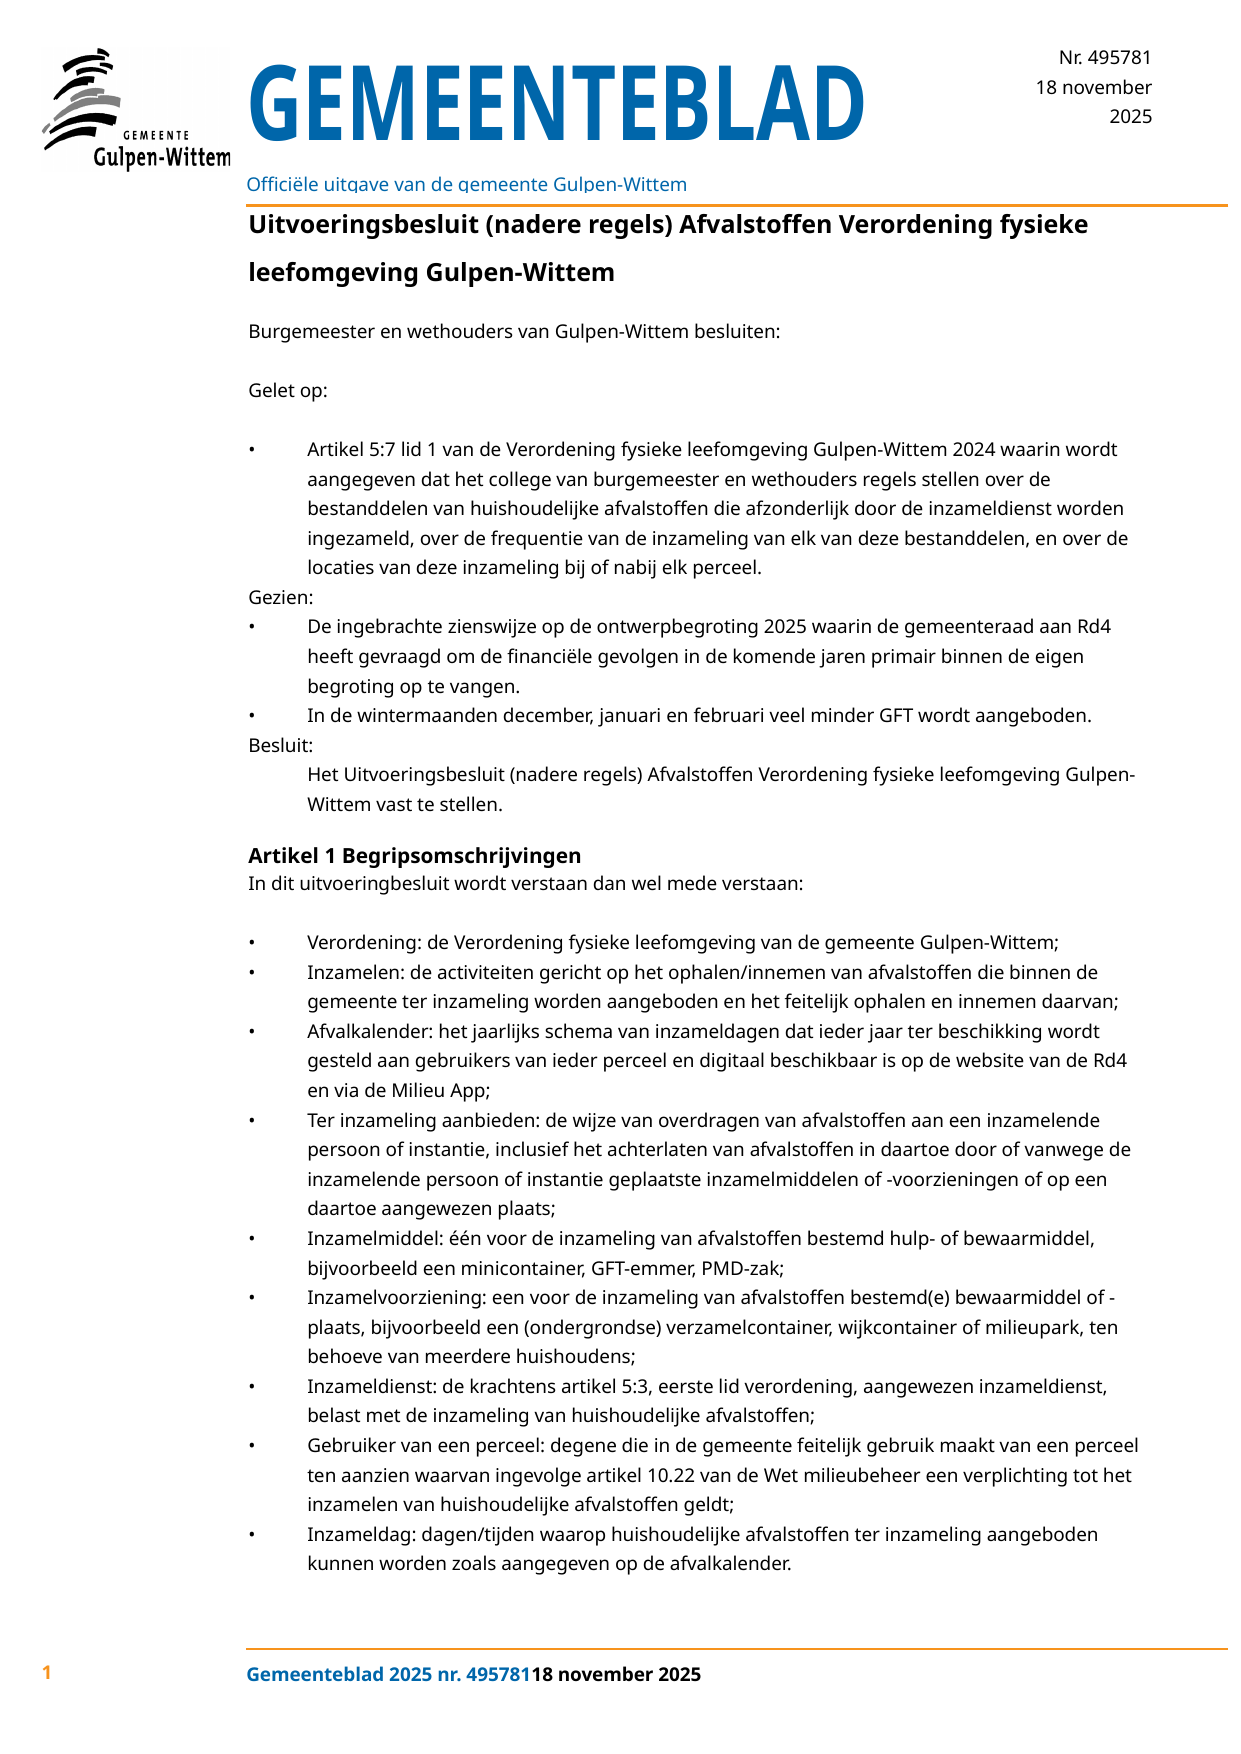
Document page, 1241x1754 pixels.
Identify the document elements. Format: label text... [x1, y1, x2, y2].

text Besluit: [248, 732, 1152, 758]
text Gelet op: [248, 377, 1152, 403]
list Verordening: de Verordening fysieke leefomgeving van de gemeente Gulpen-Wittem; [248, 929, 1152, 955]
list Inzamelen: de activiteiten gericht op het ophalen/innemen van afvalstoffen die binnen de gemeente ter inzameling worden aangeboden en het feitelijk ophalen en innemen daarvan; [248, 959, 1152, 1014]
text Artikel 1 Begripsomschrijvingen [248, 842, 1152, 870]
list Inzamelmiddel: één voor de inzameling van afvalstoffen bestemd hulp- of bewaarmiddel, bijvoorbeeld een minicontainer, GFT-emmer, PMD-zak; [248, 1225, 1152, 1280]
list Inzameldienst: de krachtens artikel 5:3, eerste lid verordening, aangewezen inzameldienst, belast met de inzameling van huishoudelijke afvalstoffen; [248, 1373, 1152, 1428]
picture [41, 47, 231, 172]
list Het Uitvoeringsbesluit (nadere regels) Afvalstoffen Verordening fysieke leefomgeving Gulpen-Wittem vast te stellen. [248, 762, 1152, 817]
list Gebruiker van een perceel: degene die in de gemeente feitelijk gebruik maakt van een perceel ten aanzien waarvan ingevolge artikel 10.22 van de Wet milieubeheer een verplichting tot het inzamelen van huishoudelijke afvalstoffen geldt; [248, 1432, 1152, 1517]
text Gezien: [248, 584, 1152, 610]
text Uitvoeringsbesluit (nadere regels) Afvalstoffen Verordening fysieke leefomgeving Gulpen-Wittem [248, 207, 1152, 288]
list Artikel 5:7 lid 1 van de Verordening fysieke leefomgeving Gulpen-Wittem 2024 waarin wordt aangegeven dat het college van burgemeester en wethouders regels stellen over de bestanddelen van huishoudelijke afvalstoffen die afzonderlijk door de inzameldienst worden ingezameld, over de frequentie van de inzameling van elk van deze bestanddelen, en over de locaties van deze inzameling bij of nabij elk perceel. [248, 436, 1152, 580]
list Inzameldag: dagen/tijden waarop huishoudelijke afvalstoffen ter inzameling aangeboden kunnen worden zoals aangegeven op de afvalkalender. [248, 1521, 1152, 1576]
list Ter inzameling aanbieden: de wijze van overdragen van afvalstoffen aan een inzamelende persoon of instantie, inclusief het achterlaten van afvalstoffen in daartoe door of vanwege de inzamelende persoon of instantie geplaatste inzamelmiddelen of -voorzieningen of op een daartoe aangewezen plaats; [248, 1107, 1152, 1221]
list De ingebrachte zienswijze op de ontwerpbegroting 2025 waarin de gemeenteraad aan Rd4 heeft gevraagd om de financiële gevolgen in de komende jaren primair binnen de eigen begroting op te vangen. [248, 614, 1152, 699]
list Afvalkalender: het jaarlijks schema van inzameldagen dat ieder jaar ter beschikking wordt gesteld aan gebruikers van ieder perceel en digitaal beschikbaar is op de website van de Rd4 en via de Milieu App; [248, 1018, 1152, 1103]
text Burgemeester en wethouders van Gulpen-Wittem besluiten: [248, 318, 1152, 344]
list Inzamelvoorziening: een voor de inzameling van afvalstoffen bestemd(e) bewaarmiddel of -plaats, bijvoorbeeld een (ondergrondse) verzamelcontainer, wijkcontainer of milieupark, ten behoeve van meerdere huishoudens; [248, 1284, 1152, 1369]
list In de wintermaanden december, januari en februari veel minder GFT wordt aangeboden. [248, 702, 1152, 728]
text In dit uitvoeringbesluit wordt verstaan dan wel mede verstaan: [248, 870, 1152, 896]
